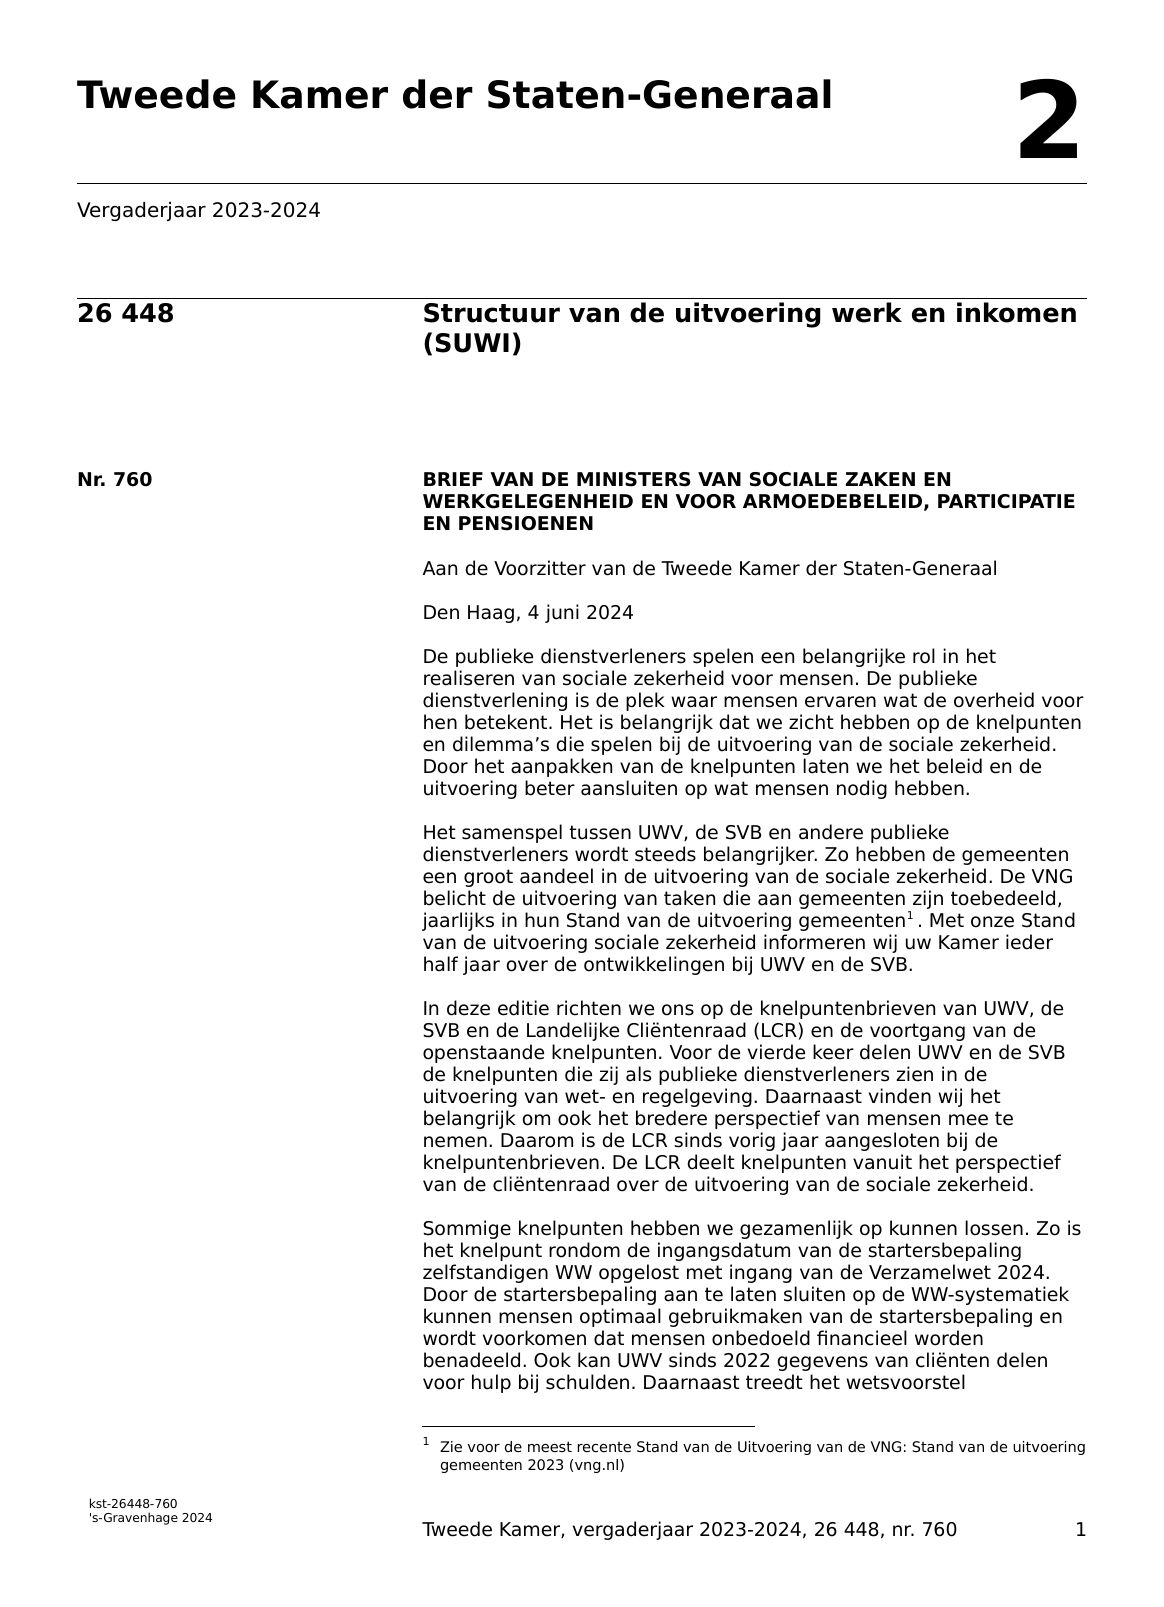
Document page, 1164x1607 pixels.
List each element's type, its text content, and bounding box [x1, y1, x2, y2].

text 's-Gravenhage 2024 [88, 1511, 323, 1525]
subtitle Nr. 760 BRIEF VAN DE MINISTERS VAN SOCIALE ZAKEN EN WERKGELEGENHEID EN VOOR ARMOEDEBELEID, PARTICIPATIE EN PENSIOENEN [77, 469, 1087, 535]
text kst-26448-760 [88, 1497, 323, 1511]
text Zie voor de meest recente Stand van de Uitvoering van de VNG: Stand van de uitvoering gemeenten 2023 (vng.nl) [422, 1435, 1087, 1474]
table_header 2 [886, 59, 1087, 183]
table_header Tweede Kamer der Staten-Generaal [77, 59, 886, 183]
text De publieke dienstverleners spelen een belangrijke rol in het realiseren van sociale zekerheid voor mensen. De publieke dienstverlening is de plek waar mensen ervaren wat de overheid voor hen betekent. Het is belangrijk dat we zicht hebben op de knelpunten en dilemma’s die spelen bij de uitvoering van de sociale zekerheid. Door het aanpakken van de knelpunten laten we het beleid en de uitvoering beter aansluiten op wat mensen nodig hebben. [422, 646, 1087, 800]
text Den Haag, 4 juni 2024 [422, 602, 1087, 624]
text Het samenspel tussen UWV, de SVB en andere publieke dienstverleners wordt steeds belangrijker. Zo hebben de gemeenten een groot aandeel in de uitvoering van de sociale zekerheid. De VNG belicht de uitvoering van taken die aan gemeenten zijn toebedeeld, jaarlijks in hun Stand van de uitvoering gemeenten. Met onze Stand van de uitvoering sociale zekerheid informeren wij uw Kamer ieder half jaar over de ontwikkelingen bij UWV en de SVB. [422, 822, 1087, 976]
subtitle 26 448 Structuur van de uitvoering werk en inkomen (SUWI) [77, 299, 1087, 358]
text Sommige knelpunten hebben we gezamenlijk op kunnen lossen. Zo is het knelpunt rondom de ingangsdatum van de startersbepaling zelfstandigen WW opgelost met ingang van de Verzamelwet 2024. Door de startersbepaling aan te laten sluiten op de WW-systematiek kunnen mensen optimaal gebruikmaken van de startersbepaling en wordt voorkomen dat mensen onbedoeld financieel worden benadeeld. Ook kan UWV sinds 2022 gegevens van cliënten delen voor hulp bij schulden. Daarnaast treedt het wetsvoorstel [422, 1218, 1087, 1394]
table_cell Vergaderjaar 2023-2024 [77, 184, 1087, 298]
text Aan de Voorzitter van de Tweede Kamer der Staten-Generaal [422, 557, 1087, 579]
text In deze editie richten we ons op de knelpuntenbrieven van UWV, de SVB en de Landelijke Cliëntenraad (LCR) en de voortgang van de openstaande knelpunten. Voor de vierde keer delen UWV en de SVB de knelpunten die zij als publieke dienstverleners zien in de uitvoering van wet- en regelgeving. Daarnaast vinden wij het belangrijk om ook het bredere perspectief van mensen mee te nemen. Daarom is de LCR sinds vorig jaar aangesloten bij de knelpuntenbrieven. De LCR deelt knelpunten vanuit het perspectief van de cliëntenraad over de uitvoering van de sociale zekerheid. [422, 998, 1087, 1196]
